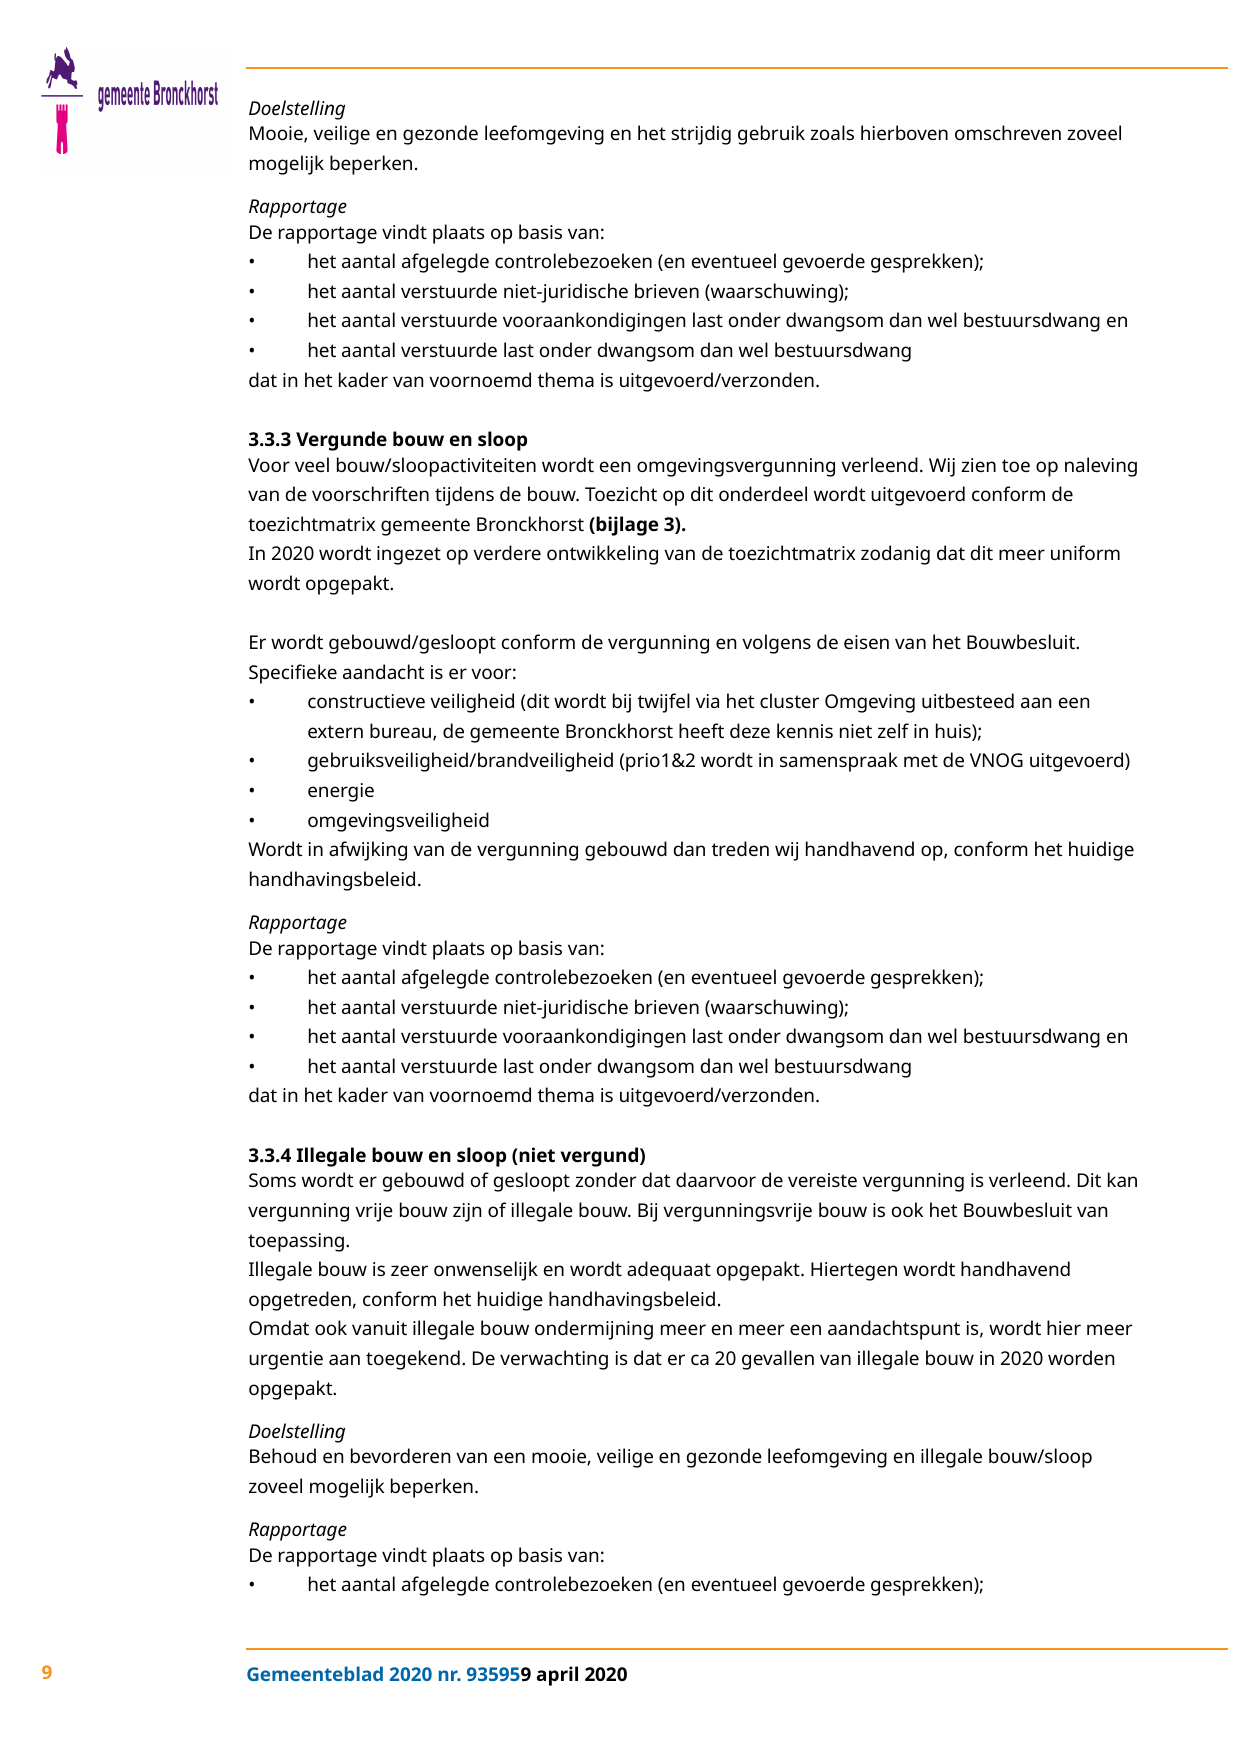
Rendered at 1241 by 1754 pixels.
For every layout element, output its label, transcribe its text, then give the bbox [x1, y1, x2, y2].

text Er wordt gebouwd/gesloopt conform de vergunning en volgens de eisen van het Bouwbesluit. Specifieke aandacht is er voor: [248, 629, 1152, 684]
list het aantal verstuurde niet-juridische brieven (waarschuwing); [248, 994, 1152, 1020]
list het aantal afgelegde controlebezoeken (en eventueel gevoerde gesprekken); [248, 1572, 1152, 1597]
text Rapportage [248, 1516, 1152, 1542]
text Voor veel bouw/sloopactiviteiten wordt een omgevingsvergunning verleend. Wij zien toe op naleving van de voorschriften tijdens de bouw. Toezicht op dit onderdeel wordt uitgevoerd conform de toezichtmatrix gemeente Bronckhorst (bijlage 3). [248, 452, 1152, 537]
text Rapportage [248, 193, 1152, 219]
text dat in het kader van voornoemd thema is uitgevoerd/verzonden. [248, 367, 1152, 393]
list het aantal verstuurde niet-juridische brieven (waarschuwing); [248, 278, 1152, 304]
list het aantal verstuurde last onder dwangsom dan wel bestuursdwang [248, 1053, 1152, 1079]
text Rapportage [248, 909, 1152, 935]
text De rapportage vindt plaats op basis van: [248, 219, 1152, 245]
text Doelstelling [248, 1418, 1152, 1443]
text dat in het kader van voornoemd thema is uitgevoerd/verzonden. [248, 1083, 1152, 1108]
text 3.3.3 Vergunde bouw en sloop [248, 426, 1152, 452]
list constructieve veiligheid (dit wordt bij twijfel via het cluster Omgeving uitbesteed aan een extern bureau, de gemeente Bronckhorst heeft deze kennis niet zelf in huis); [248, 688, 1152, 744]
text Illegale bouw is zeer onwenselijk en wordt adequaat opgepakt. Hiertegen wordt handhavend opgetreden, conform het huidige handhavingsbeleid. [248, 1256, 1152, 1312]
text Mooie, veilige en gezonde leefomgeving en het strijdig gebruik zoals hierboven omschreven zoveel mogelijk beperken. [248, 121, 1152, 176]
text Behoud en bevorderen van een mooie, veilige en gezonde leefomgeving en illegale bouw/sloop zoveel mogelijk beperken. [248, 1443, 1152, 1499]
text De rapportage vindt plaats op basis van: [248, 1542, 1152, 1568]
text Wordt in afwijking van de vergunning gebouwd dan treden wij handhavend op, conform het huidige handhavingsbeleid. [248, 836, 1152, 892]
text Doelstelling [248, 95, 1152, 121]
text In 2020 wordt ingezet op verdere ontwikkeling van de toezichtmatrix zodanig dat dit meer uniform wordt opgepakt. [248, 541, 1152, 596]
list het aantal verstuurde vooraankondigingen last onder dwangsom dan wel bestuursdwang en [248, 308, 1152, 333]
text 3.3.4 Illegale bouw en sloop (niet vergund) [248, 1142, 1152, 1168]
text De rapportage vindt plaats op basis van: [248, 935, 1152, 961]
list het aantal afgelegde controlebezoeken (en eventueel gevoerde gesprekken); [248, 248, 1152, 274]
list energie [248, 777, 1152, 803]
picture [41, 47, 231, 172]
list het aantal afgelegde controlebezoeken (en eventueel gevoerde gesprekken); [248, 964, 1152, 990]
list gebruiksveiligheid/brandveiligheid (prio1&2 wordt in samenspraak met de VNOG uitgevoerd) [248, 748, 1152, 773]
text Omdat ook vanuit illegale bouw ondermijning meer en meer een aandachtspunt is, wordt hier meer urgentie aan toegekend. De verwachting is dat er ca 20 gevallen van illegale bouw in 2020 worden opgepakt. [248, 1316, 1152, 1400]
list omgevingsveiligheid [248, 807, 1152, 832]
list het aantal verstuurde last onder dwangsom dan wel bestuursdwang [248, 337, 1152, 363]
list het aantal verstuurde vooraankondigingen last onder dwangsom dan wel bestuursdwang en [248, 1023, 1152, 1049]
text Soms wordt er gebouwd of gesloopt zonder dat daarvoor de vereiste vergunning is verleend. Dit kan vergunning vrije bouw zijn of illegale bouw. Bij vergunningsvrije bouw is ook het Bouwbesluit van toepassing. [248, 1168, 1152, 1252]
